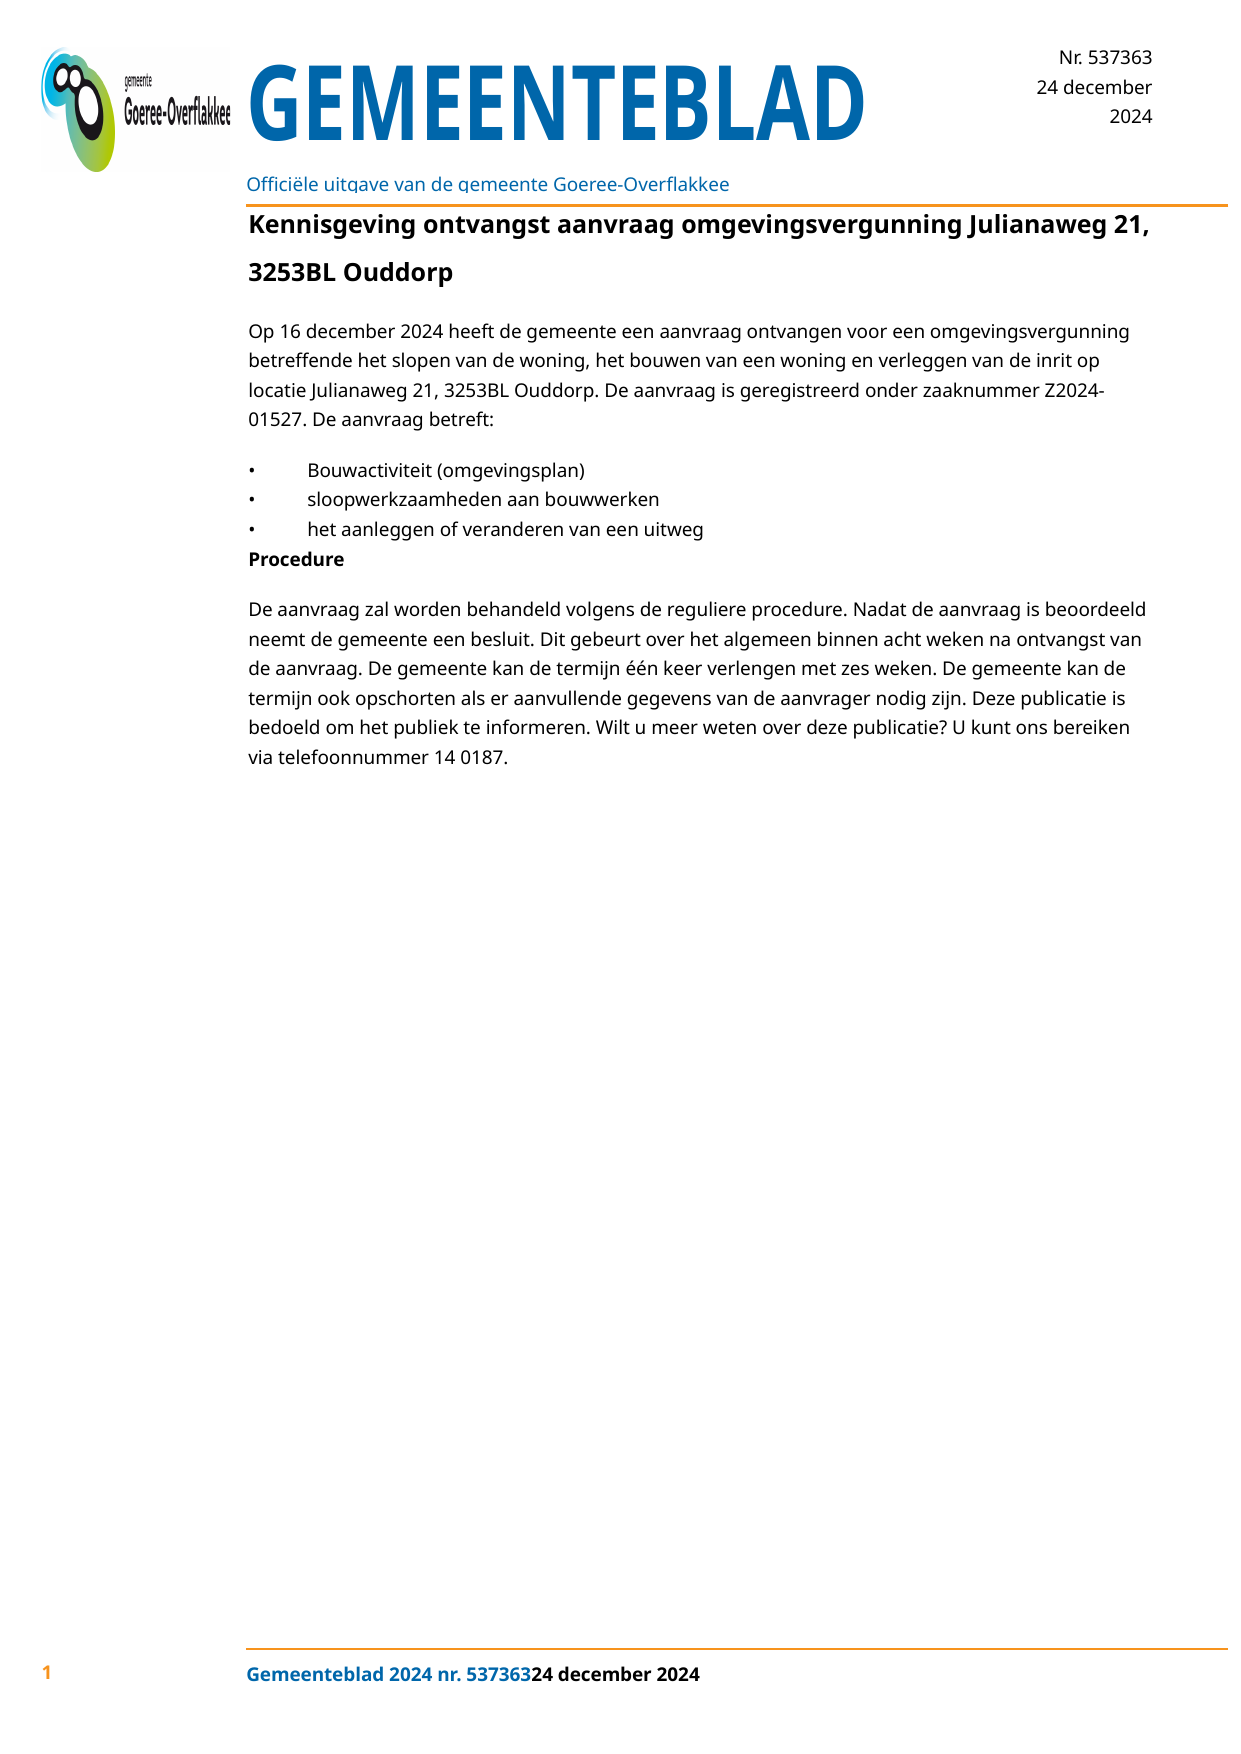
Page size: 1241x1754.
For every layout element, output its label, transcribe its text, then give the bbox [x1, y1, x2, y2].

list het aanleggen of veranderen van een uitweg [248, 516, 1152, 542]
text Op 16 december 2024 heeft de gemeente een aanvraag ontvangen voor een omgevingsvergunning betreffende het slopen van de woning, het bouwen van een woning en verleggen van de inrit op locatie Julianaweg 21, 3253BL Ouddorp. De aanvraag is geregistreerd onder zaaknummer Z2024-01527. De aanvraag betreft: [248, 318, 1152, 432]
text Kennisgeving ontvangst aanvraag omgevingsvergunning Julianaweg 21, 3253BL Ouddorp [248, 207, 1152, 288]
list sloopwerkzaamheden aan bouwwerken [248, 487, 1152, 512]
picture [41, 47, 231, 172]
text Procedure [248, 546, 1152, 572]
list Bouwactiviteit (omgevingsplan) [248, 457, 1152, 483]
text De aanvraag zal worden behandeld volgens de reguliere procedure. Nadat de aanvraag is beoordeeld neemt de gemeente een besluit. Dit gebeurt over het algemeen binnen acht weken na ontvangst van de aanvraag. De gemeente kan de termijn één keer verlengen met zes weken. De gemeente kan de termijn ook opschorten als er aanvullende gegevens van de aanvrager nodig zijn. Deze publicatie is bedoeld om het publiek te informeren. Wilt u meer weten over deze publicatie? U kunt ons bereiken via telefoonnummer 14 0187. [248, 596, 1152, 770]
